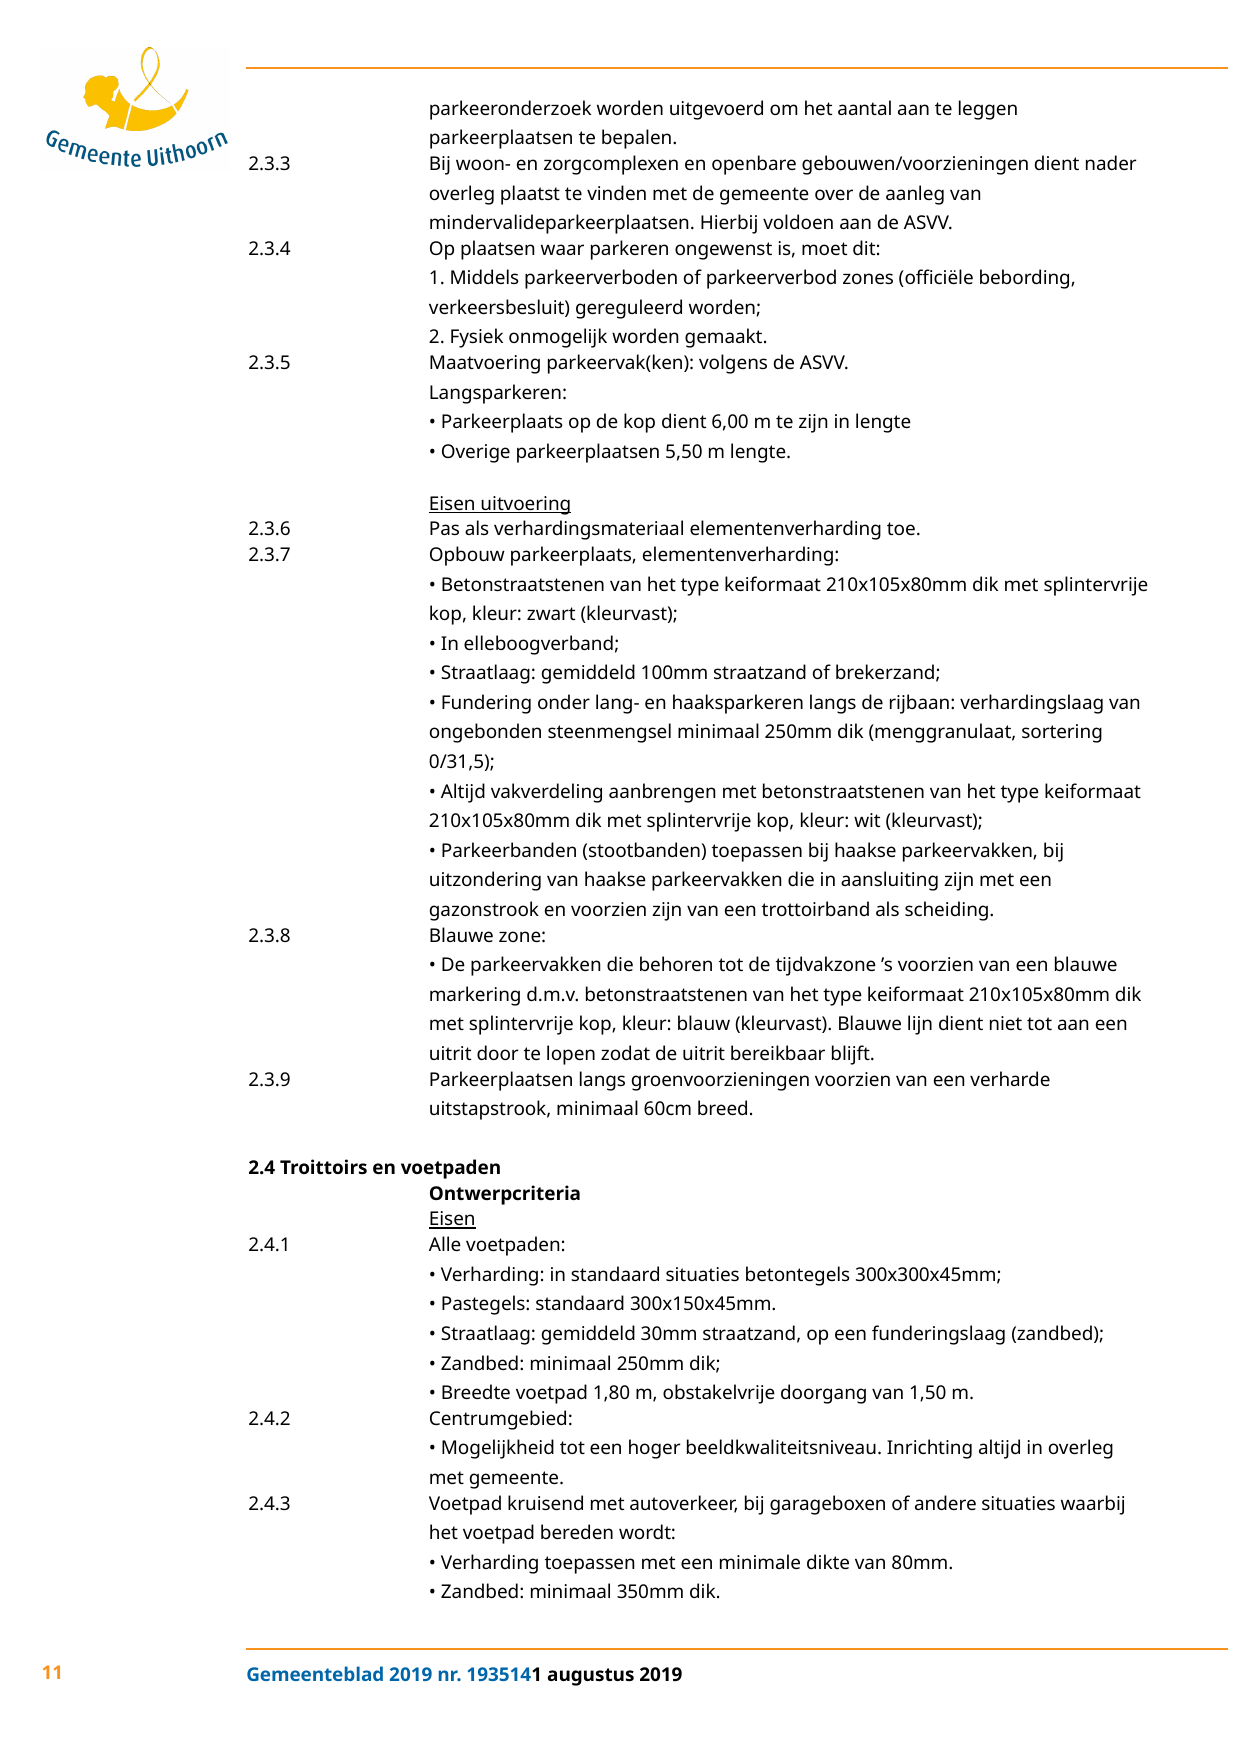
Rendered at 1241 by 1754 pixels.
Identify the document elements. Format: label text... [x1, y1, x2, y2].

table_cell [248, 464, 429, 490]
table_cell Pas als verhardingsmateriaal elementenverharding toe. [429, 515, 1152, 541]
table_cell 2.3.4 [248, 235, 429, 349]
table_cell 2.3.6 [248, 515, 429, 541]
table_cell parkeeronderzoek worden uitgevoerd om het aantal aan te leggen parkeerplaatsen te bepalen. [429, 95, 1152, 150]
table_cell Centrumgebied: • Mogelijkheid tot een hoger beeldkwaliteitsniveau. Inrichting altijd in overleg met gemeente. [429, 1405, 1152, 1490]
table_cell Maatvoering parkeervak(ken): volgens de ASVV. Langsparkeren: • Parkeerplaats op de kop dient 6,00 m te zijn in lengte • Overige parkeerplaatsen 5,50 m lengte. [429, 350, 1152, 464]
table_cell Parkeerplaatsen langs groenvoorzieningen voorzien van een verharde uitstapstrook, minimaal 60cm breed. [429, 1066, 1152, 1121]
table_header [248, 1180, 429, 1206]
table_header Ontwerpcriteria [429, 1180, 1152, 1206]
table_cell Eisen uitvoering [429, 490, 1152, 515]
table_cell Bij woon- en zorgcomplexen en openbare gebouwen/voorzieningen dient nader overleg plaatst te vinden met de gemeente over de aanleg van mindervalideparkeerplaatsen. Hierbij voldoen aan de ASVV. [429, 150, 1152, 235]
table_cell 2.4.1 [248, 1231, 429, 1405]
table_cell [248, 1206, 429, 1231]
table_cell Opbouw parkeerplaats, elementenverharding: • Betonstraatstenen van het type keiformaat 210x105x80mm dik met splintervrije kop, kleur: zwart (kleurvast); • In elleboogverband; • Straatlaag: gemiddeld 100mm straatzand of brekerzand; • Fundering onder lang- en haaksparkeren langs de rijbaan: verhardingslaag van ongebonden steenmengsel minimaal 250mm dik (menggranulaat, sortering 0/31,5); • Altijd vakverdeling aanbrengen met betonstraatstenen van het type keiformaat 210x105x80mm dik met splintervrije kop, kleur: wit (kleurvast); • Parkeerbanden (stootbanden) toepassen bij haakse parkeervakken, bij uitzondering van haakse parkeervakken die in aansluiting zijn met een gazonstrook en voorzien zijn van een trottoirband als scheiding. [429, 541, 1152, 922]
table_cell 2.4.2 [248, 1405, 429, 1490]
table_cell 2.3.3 [248, 150, 429, 235]
table_cell Alle voetpaden: • Verharding: in standaard situaties betontegels 300x300x45mm; • Pastegels: standaard 300x150x45mm. • Straatlaag: gemiddeld 30mm straatzand, op een funderingslaag (zandbed); • Zandbed: minimaal 250mm dik; • Breedte voetpad 1,80 m, obstakelvrije doorgang van 1,50 m. [429, 1231, 1152, 1405]
table_cell [429, 464, 1152, 490]
table_cell [248, 95, 429, 150]
table_cell 2.3.8 [248, 922, 429, 1066]
table_cell Blauwe zone: • De parkeervakken die behoren tot de tijdvakzone ’s voorzien van een blauwe markering d.m.v. betonstraatstenen van het type keiformaat 210x105x80mm dik met splintervrije kop, kleur: blauw (kleurvast). Blauwe lijn dient niet tot aan een uitrit door te lopen zodat de uitrit bereikbaar blijft. [429, 922, 1152, 1066]
text 2.4 Troittoirs en voetpaden [248, 1154, 1152, 1180]
table_cell 2.4.3 [248, 1490, 429, 1604]
picture [41, 47, 231, 172]
table_cell Voetpad kruisend met autoverkeer, bij garageboxen of andere situaties waarbij het voetpad bereden wordt: • Verharding toepassen met een minimale dikte van 80mm. • Zandbed: minimaal 350mm dik. [429, 1490, 1152, 1604]
table_cell 2.3.9 [248, 1066, 429, 1121]
table_cell Op plaatsen waar parkeren ongewenst is, moet dit: 1. Middels parkeerverboden of parkeerverbod zones (officiële bebording, verkeersbesluit) gereguleerd worden; 2. Fysiek onmogelijk worden gemaakt. [429, 235, 1152, 349]
table_cell 2.3.5 [248, 350, 429, 464]
table_cell [248, 490, 429, 515]
table_cell Eisen [429, 1206, 1152, 1231]
table_cell 2.3.7 [248, 541, 429, 922]
